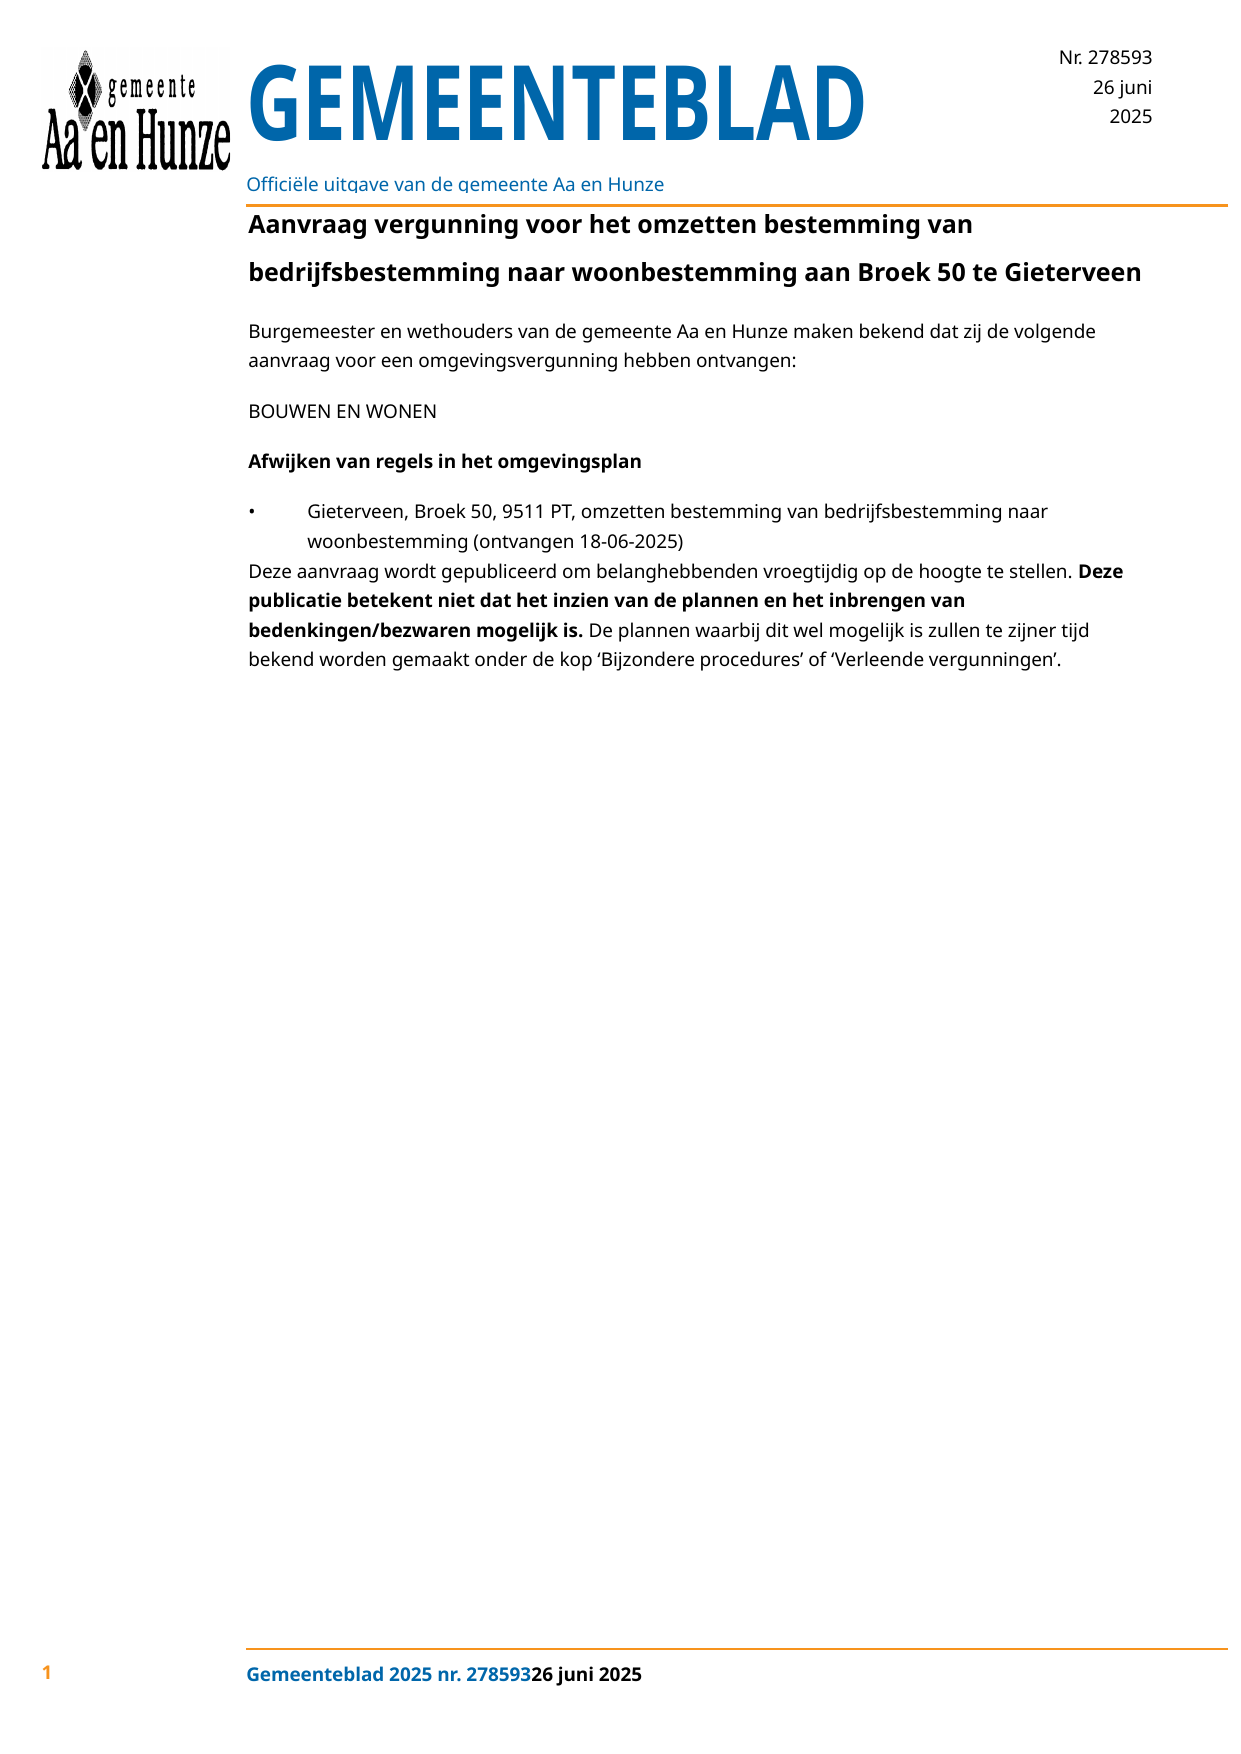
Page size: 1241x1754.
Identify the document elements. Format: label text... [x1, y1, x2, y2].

text Deze aanvraag wordt gepubliceerd om belanghebbenden vroegtijdig op de hoogte te stellen. Deze publicatie betekent niet dat het inzien van de plannen en het inbrengen van bedenkingen/bezwaren mogelijk is. De plannen waarbij dit wel mogelijk is zullen te zijner tijd bekend worden gemaakt onder de kop ‘Bijzondere procedures’ of ‘Verleende vergunningen’. [248, 558, 1152, 672]
text Burgemeester en wethouders van de gemeente Aa en Hunze maken bekend dat zij de volgende aanvraag voor een omgevingsvergunning hebben ontvangen: [248, 318, 1152, 373]
text Aanvraag vergunning voor het omzetten bestemming van bedrijfsbestemming naar woonbestemming aan Broek 50 te Gieterveen [248, 207, 1152, 288]
text Afwijken van regels in het omgevingsplan [248, 448, 1152, 474]
text BOUWEN EN WONEN [248, 398, 1152, 424]
picture [41, 47, 231, 172]
list Gieterveen, Broek 50, 9511 PT, omzetten bestemming van bedrijfsbestemming naar woonbestemming (ontvangen 18-06-2025) [248, 499, 1152, 554]
